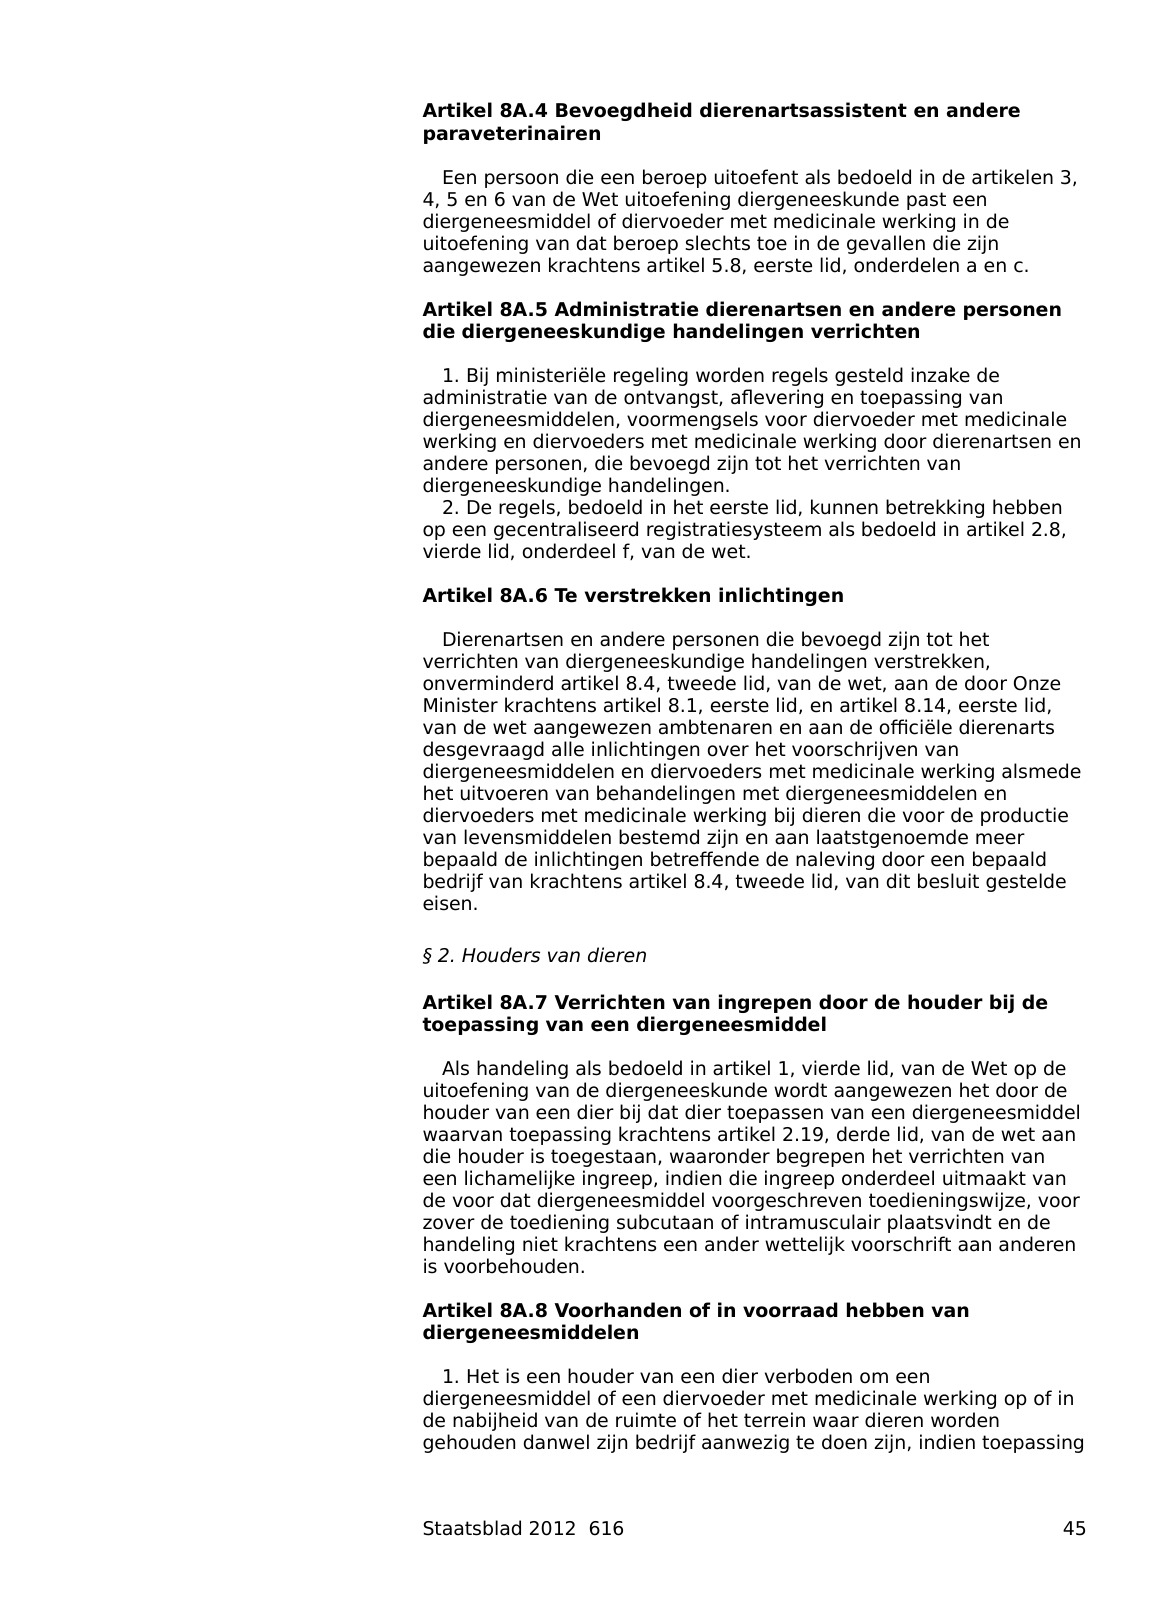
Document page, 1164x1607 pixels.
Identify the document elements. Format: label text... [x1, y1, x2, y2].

text 1. Het is een houder van een dier verboden om een diergeneesmiddel of een diervoeder met medicinale werking op of in de nabijheid van de ruimte of het terrein waar dieren worden gehouden danwel zijn bedrijf aanwezig te doen zijn, indien toepassing [422, 1366, 1087, 1454]
subtitle Artikel 8A.5 Administratie dierenartsen en andere personen die diergeneeskundige handelingen verrichten [422, 299, 1087, 343]
subtitle Artikel 8A.8 Voorhanden of in voorraad hebben van diergeneesmiddelen [422, 1300, 1087, 1344]
text 1. Bij ministeriële regeling worden regels gesteld inzake de administratie van de ontvangst, aflevering en toepassing van diergeneesmiddelen, voormengsels voor diervoeder met medicinale werking en diervoeders met medicinale werking door dierenartsen en andere personen, die bevoegd zijn tot het verrichten van diergeneeskundige handelingen. [422, 365, 1087, 497]
subtitle § 2. Houders van dieren [422, 945, 1087, 967]
subtitle Artikel 8A.4 Bevoegdheid dierenartsassistent en andere paraveterinairen [422, 100, 1087, 144]
text Dierenartsen en andere personen die bevoegd zijn tot het verrichten van diergeneeskundige handelingen verstrekken, onverminderd artikel 8.4, tweede lid, van de wet, aan de door Onze Minister krachtens artikel 8.1, eerste lid, en artikel 8.14, eerste lid, van de wet aangewezen ambtenaren en aan de officiële dierenarts desgevraagd alle inlichtingen over het voorschrijven van diergeneesmiddelen en diervoeders met medicinale werking alsmede het uitvoeren van behandelingen met diergeneesmiddelen en diervoeders met medicinale werking bij dieren die voor de productie van levensmiddelen bestemd zijn en aan laatstgenoemde meer bepaald de inlichtingen betreffende de naleving door een bepaald bedrijf van krachtens artikel 8.4, tweede lid, van dit besluit gestelde eisen. [422, 629, 1087, 915]
subtitle Artikel 8A.6 Te verstrekken inlichtingen [422, 585, 1087, 607]
text 2. De regels, bedoeld in het eerste lid, kunnen betrekking hebben op een gecentraliseerd registratiesysteem als bedoeld in artikel 2.8, vierde lid, onderdeel f, van de wet. [422, 497, 1087, 563]
subtitle Artikel 8A.7 Verrichten van ingrepen door de houder bij de toepassing van een diergeneesmiddel [422, 992, 1087, 1036]
text Als handeling als bedoeld in artikel 1, vierde lid, van de Wet op de uitoefening van de diergeneeskunde wordt aangewezen het door de houder van een dier bij dat dier toepassen van een diergeneesmiddel waarvan toepassing krachtens artikel 2.19, derde lid, van de wet aan die houder is toegestaan, waaronder begrepen het verrichten van een lichamelijke ingreep, indien die ingreep onderdeel uitmaakt van de voor dat diergeneesmiddel voorgeschreven toedieningswijze, voor zover de toediening subcutaan of intramusculair plaatsvindt en de handeling niet krachtens een ander wettelijk voorschrift aan anderen is voorbehouden. [422, 1058, 1087, 1278]
text Een persoon die een beroep uitoefent als bedoeld in de artikelen 3, 4, 5 en 6 van de Wet uitoefening diergeneeskunde past een diergeneesmiddel of diervoeder met medicinale werking in de uitoefening van dat beroep slechts toe in de gevallen die zijn aangewezen krachtens artikel 5.8, eerste lid, onderdelen a en c. [422, 167, 1087, 276]
